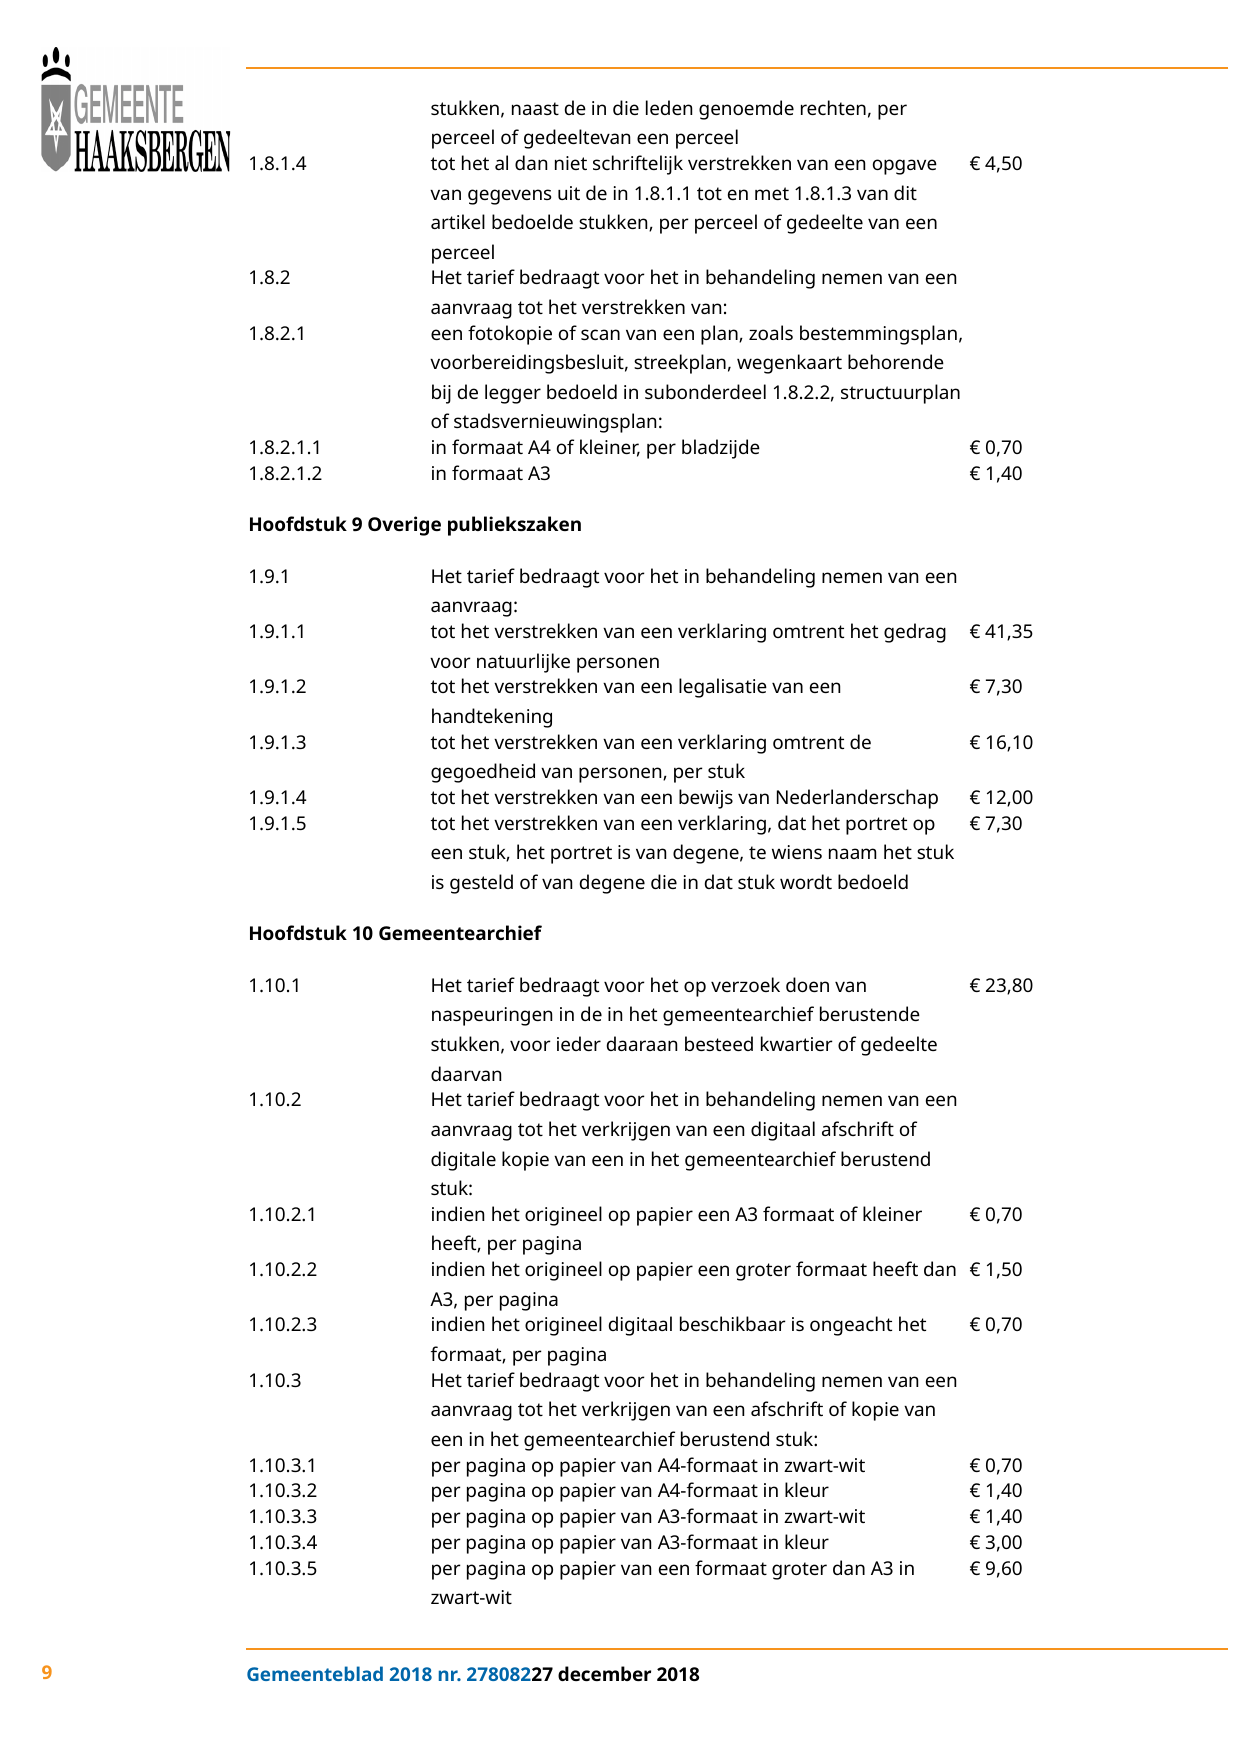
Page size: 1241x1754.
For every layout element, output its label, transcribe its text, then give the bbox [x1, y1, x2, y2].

table_cell 1.10.2.2 [248, 1256, 430, 1312]
table_cell [248, 946, 430, 972]
table_cell 1.10.2.1 [248, 1201, 430, 1256]
table_cell tot het verstrekken van een verklaring omtrent het gedrag voor natuurlijke personen [430, 618, 969, 674]
table_cell 1.10.2 [248, 1087, 430, 1201]
table_cell [969, 1367, 1152, 1452]
table_cell per pagina op papier van A3-formaat in zwart-wit [430, 1503, 969, 1529]
table_cell € 1,40 [969, 1503, 1152, 1529]
table_cell tot het verstrekken van een verklaring omtrent de gegoedheid van personen, per stuk [430, 729, 969, 784]
table_cell [969, 265, 1152, 320]
table_cell 1.10.3.2 [248, 1478, 430, 1503]
table_cell € 1,40 [969, 1478, 1152, 1503]
table_cell [969, 320, 1152, 434]
table_cell per pagina op papier van A4-formaat in zwart-wit [430, 1452, 969, 1478]
table_cell Hoofdstuk 9 Overige publiekszaken [248, 512, 969, 537]
table_cell in formaat A3 [430, 460, 969, 486]
table_cell indien het origineel op papier een A3 formaat of kleiner heeft, per pagina [430, 1201, 969, 1256]
table_cell Het tarief bedraagt voor het in behandeling nemen van een aanvraag tot het verstrekken van: [430, 265, 969, 320]
table_cell € 1,40 [969, 460, 1152, 486]
table_cell 1.9.1.2 [248, 674, 430, 729]
table_cell 1.9.1.5 [248, 810, 430, 895]
table_cell € 23,80 [969, 972, 1152, 1087]
table_cell 1.8.1.4 [248, 150, 430, 264]
table_cell [969, 1087, 1152, 1201]
table_cell [969, 537, 1152, 563]
table_cell [430, 946, 969, 972]
table_cell 1.10.3.3 [248, 1503, 430, 1529]
table_cell 1.8.2.1.2 [248, 460, 430, 486]
table_cell € 41,35 [969, 618, 1152, 674]
table_cell Het tarief bedraagt voor het in behandeling nemen van een aanvraag tot het verkrijgen van een digitaal afschrift of digitale kopie van een in het gemeentearchief berustend stuk: [430, 1087, 969, 1201]
table_cell € 16,10 [969, 729, 1152, 784]
table_cell tot het verstrekken van een bewijs van Nederlanderschap [430, 784, 969, 810]
table_cell in formaat A4 of kleiner, per bladzijde [430, 434, 969, 460]
table_cell € 9,60 [969, 1555, 1152, 1610]
table_cell 1.9.1.3 [248, 729, 430, 784]
picture [41, 47, 231, 172]
table_cell [969, 512, 1152, 537]
table_cell [248, 95, 430, 150]
table_cell € 4,50 [969, 150, 1152, 264]
table_cell [969, 486, 1152, 512]
table_cell [248, 537, 430, 563]
table_cell [430, 537, 969, 563]
table_cell € 3,00 [969, 1529, 1152, 1555]
table_cell 1.8.2.1 [248, 320, 430, 434]
table_cell 1.8.2.1.1 [248, 434, 430, 460]
table_cell Het tarief bedraagt voor het op verzoek doen van naspeuringen in de in het gemeentearchief berustende stukken, voor ieder daaraan besteed kwartier of gedeelte daarvan [430, 972, 969, 1087]
table_cell € 0,70 [969, 434, 1152, 460]
table_cell 1.9.1.4 [248, 784, 430, 810]
table_cell indien het origineel op papier een groter formaat heeft dan A3, per pagina [430, 1256, 969, 1312]
table_cell € 12,00 [969, 784, 1152, 810]
table_cell [248, 486, 430, 512]
table_cell 1.10.3 [248, 1367, 430, 1452]
table_cell € 7,30 [969, 674, 1152, 729]
table_cell € 0,70 [969, 1201, 1152, 1256]
table_cell € 7,30 [969, 810, 1152, 895]
table_cell 1.9.1.1 [248, 618, 430, 674]
table_cell 1.8.2 [248, 265, 430, 320]
table_cell [430, 895, 969, 921]
table_cell 1.10.3.5 [248, 1555, 430, 1610]
table_cell [969, 895, 1152, 921]
table_cell indien het origineel digitaal beschikbaar is ongeacht het formaat, per pagina [430, 1312, 969, 1367]
table_cell Het tarief bedraagt voor het in behandeling nemen van een aanvraag tot het verkrijgen van een afschrift of kopie van een in het gemeentearchief berustend stuk: [430, 1367, 969, 1452]
table_cell [969, 95, 1152, 150]
table_cell [430, 486, 969, 512]
table_cell 1.9.1 [248, 563, 430, 618]
table_cell € 1,50 [969, 1256, 1152, 1312]
table_cell Het tarief bedraagt voor het in behandeling nemen van een aanvraag: [430, 563, 969, 618]
table_cell 1.10.3.1 [248, 1452, 430, 1478]
table_cell [969, 921, 1152, 946]
table_cell tot het verstrekken van een legalisatie van een handtekening [430, 674, 969, 729]
table_cell 1.10.1 [248, 972, 430, 1087]
table_cell € 0,70 [969, 1452, 1152, 1478]
table_cell [969, 563, 1152, 618]
table_cell Hoofdstuk 10 Gemeentearchief [248, 921, 969, 946]
table_cell 1.10.3.4 [248, 1529, 430, 1555]
table_cell tot het al dan niet schriftelijk verstrekken van een opgave van gegevens uit de in 1.8.1.1 tot en met 1.8.1.3 van dit artikel bedoelde stukken, per perceel of gedeelte van een perceel [430, 150, 969, 264]
table_cell stukken, naast de in die leden genoemde rechten, per perceel of gedeeltevan een perceel [430, 95, 969, 150]
table_cell [969, 946, 1152, 972]
table_cell een fotokopie of scan van een plan, zoals bestemmingsplan, voorbereidingsbesluit, streekplan, wegenkaart behorende bij de legger bedoeld in subonderdeel 1.8.2.2, structuurplan of stadsvernieuwingsplan: [430, 320, 969, 434]
table_cell 1.10.2.3 [248, 1312, 430, 1367]
table_cell tot het verstrekken van een verklaring, dat het portret op een stuk, het portret is van degene, te wiens naam het stuk is gesteld of van degene die in dat stuk wordt bedoeld [430, 810, 969, 895]
table_cell € 0,70 [969, 1312, 1152, 1367]
table_cell per pagina op papier van een formaat groter dan A3 in zwart-wit [430, 1555, 969, 1610]
table_cell [248, 895, 430, 921]
table_cell per pagina op papier van A3-formaat in kleur [430, 1529, 969, 1555]
table_cell per pagina op papier van A4-formaat in kleur [430, 1478, 969, 1503]
